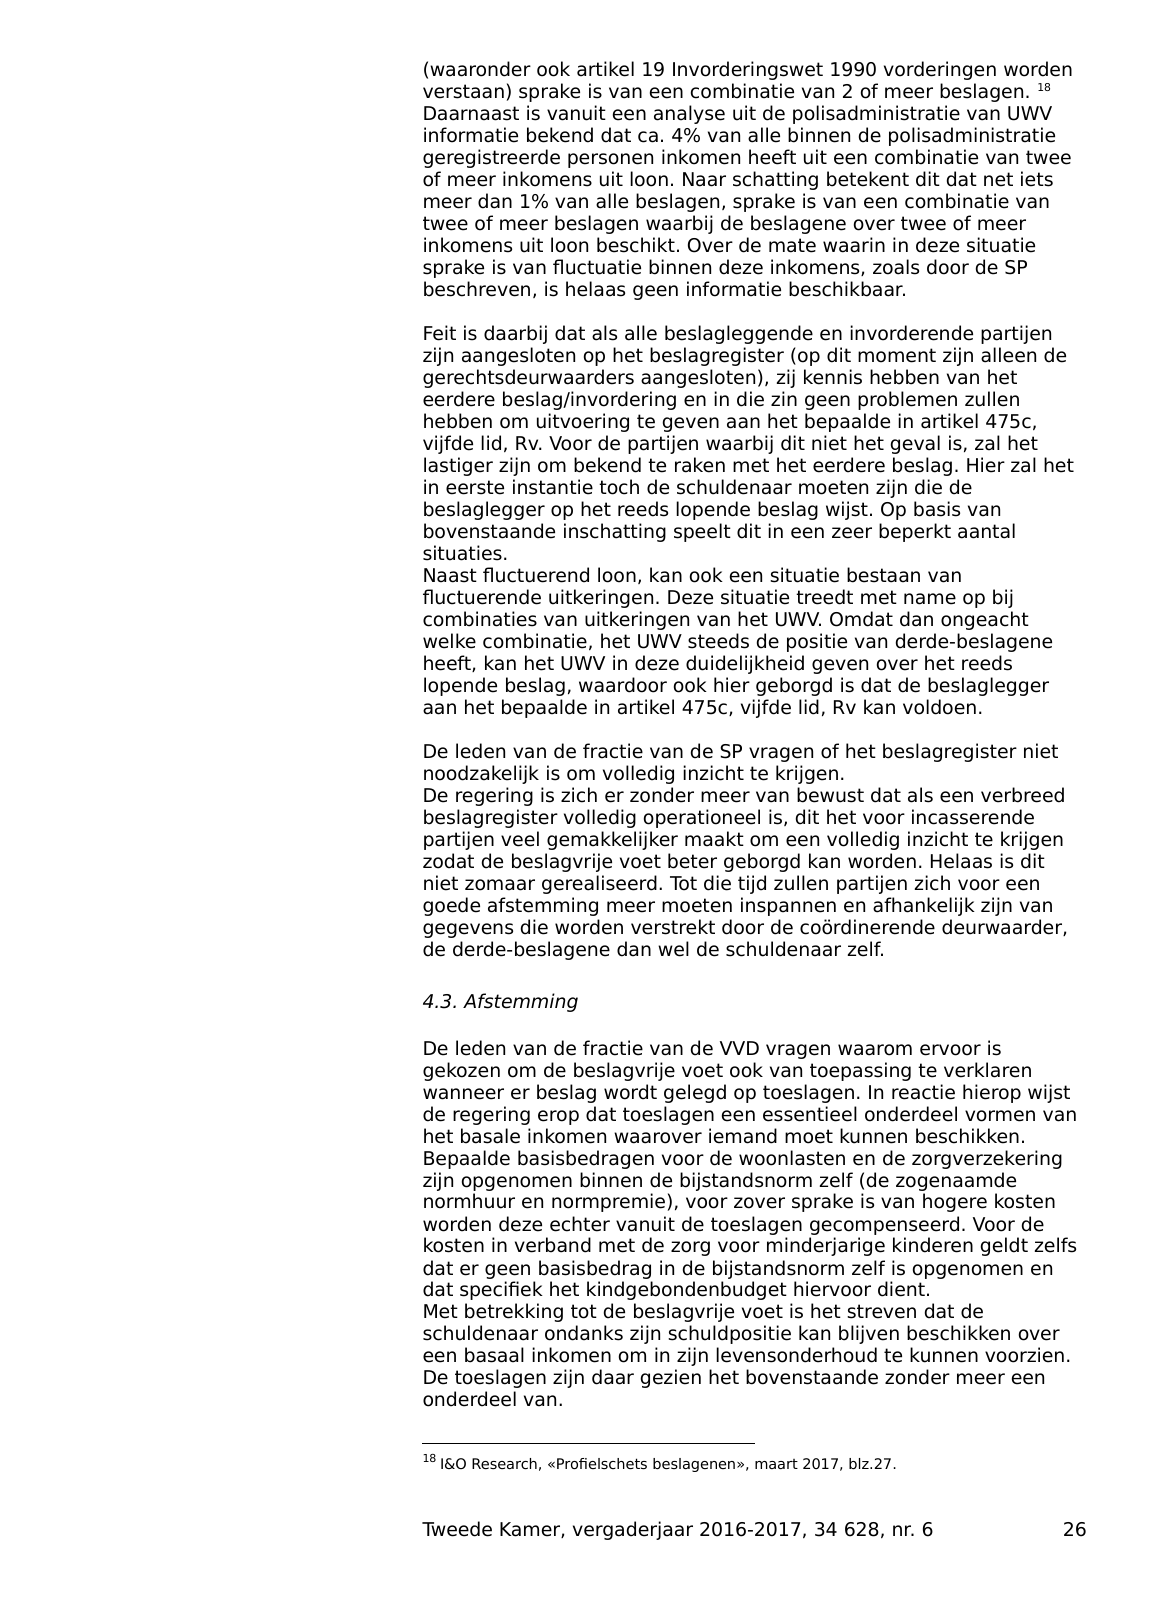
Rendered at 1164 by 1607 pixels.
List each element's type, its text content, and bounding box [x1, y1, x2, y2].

text Naast fluctuerend loon, kan ook een situatie bestaan van fluctuerende uitkeringen. Deze situatie treedt met name op bij combinaties van uitkeringen van het UWV. Omdat dan ongeacht welke combinatie, het UWV steeds de positie van derde-beslagene heeft, kan het UWV in deze duidelijkheid geven over het reeds lopende beslag, waardoor ook hier geborgd is dat de beslaglegger aan het bepaalde in artikel 475c, vijfde lid, Rv kan voldoen. [422, 565, 1087, 719]
text Feit is daarbij dat als alle beslagleggende en invorderende partijen zijn aangesloten op het beslagregister (op dit moment zijn alleen de gerechtsdeurwaarders aangesloten), zij kennis hebben van het eerdere beslag/invordering en in die zin geen problemen zullen hebben om uitvoering te geven aan het bepaalde in artikel 475c, vijfde lid, Rv. Voor de partijen waarbij dit niet het geval is, zal het lastiger zijn om bekend te raken met het eerdere beslag. Hier zal het in eerste instantie toch de schuldenaar moeten zijn die de beslaglegger op het reeds lopende beslag wijst. Op basis van bovenstaande inschatting speelt dit in een zeer beperkt aantal situaties. [422, 323, 1087, 565]
text De leden van de fractie van de SP vragen of het beslagregister niet noodzakelijk is om volledig inzicht te krijgen. [422, 741, 1087, 785]
subtitle 4.3. Afstemming [422, 991, 1087, 1013]
text I&O Research, «Profielschets beslagenen», maart 2017, blz.27. [422, 1452, 1087, 1474]
text Met betrekking tot de beslagvrije voet is het streven dat de schuldenaar ondanks zijn schuldpositie kan blijven beschikken over een basaal inkomen om in zijn levensonderhoud te kunnen voorzien. De toeslagen zijn daar gezien het bovenstaande zonder meer een onderdeel van. [422, 1301, 1087, 1411]
text De leden van de fractie van de VVD vragen waarom ervoor is gekozen om de beslagvrije voet ook van toepassing te verklaren wanneer er beslag wordt gelegd op toeslagen. In reactie hierop wijst de regering erop dat toeslagen een essentieel onderdeel vormen van het basale inkomen waarover iemand moet kunnen beschikken. Bepaalde basisbedragen voor de woonlasten en de zorgverzekering zijn opgenomen binnen de bijstandsnorm zelf (de zogenaamde normhuur en normpremie), voor zover sprake is van hogere kosten worden deze echter vanuit de toeslagen gecompenseerd. Voor de kosten in verband met de zorg voor minderjarige kinderen geldt zelfs dat er geen basisbedrag in de bijstandsnorm zelf is opgenomen en dat specifiek het kindgebondenbudget hiervoor dient. [422, 1038, 1087, 1301]
text De regering is zich er zonder meer van bewust dat als een verbreed beslagregister volledig operationeel is, dit het voor incasserende partijen veel gemakkelijker maakt om een volledig inzicht te krijgen zodat de beslagvrije voet beter geborgd kan worden. Helaas is dit niet zomaar gerealiseerd. Tot die tijd zullen partijen zich voor een goede afstemming meer moeten inspannen en afhankelijk zijn van gegevens die worden verstrekt door de coördinerende deurwaarder, de derde-beslagene dan wel de schuldenaar zelf. [422, 785, 1087, 961]
text (waaronder ook artikel 19 Invorderingswet 1990 vorderingen worden verstaan) sprake is van een combinatie van 2 of meer beslagen. Daarnaast is vanuit een analyse uit de polisadministratie van UWV informatie bekend dat ca. 4% van alle binnen de polisadministratie geregistreerde personen inkomen heeft uit een combinatie van twee of meer inkomens uit loon. Naar schatting betekent dit dat net iets meer dan 1% van alle beslagen, sprake is van een combinatie van twee of meer beslagen waarbij de beslagene over twee of meer inkomens uit loon beschikt. Over de mate waarin in deze situatie sprake is van fluctuatie binnen deze inkomens, zoals door de SP beschreven, is helaas geen informatie beschikbaar. [422, 59, 1087, 301]
